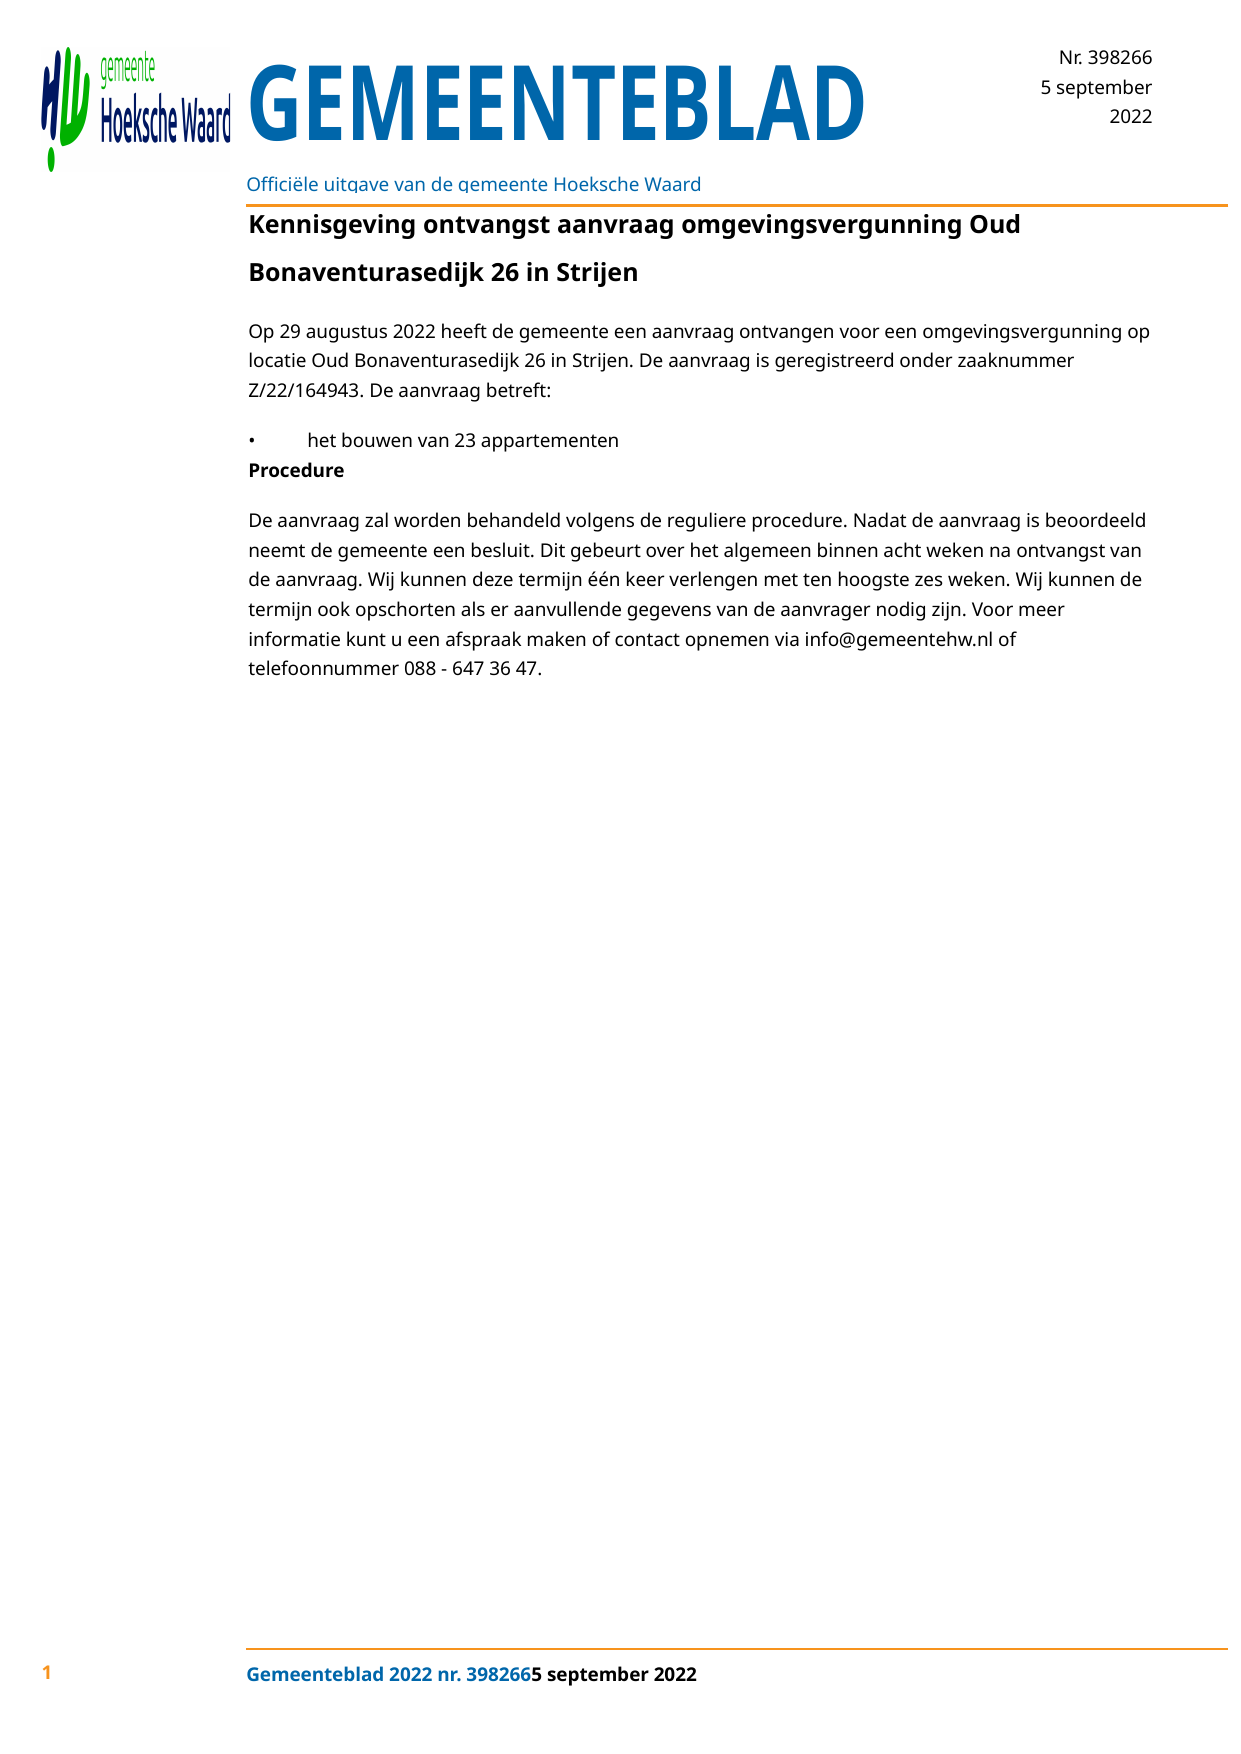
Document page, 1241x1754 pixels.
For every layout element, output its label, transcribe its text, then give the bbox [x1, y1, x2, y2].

text Procedure [248, 457, 1152, 483]
picture [41, 47, 231, 172]
text Op 29 augustus 2022 heeft de gemeente een aanvraag ontvangen voor een omgevingsvergunning op locatie Oud Bonaventurasedijk 26 in Strijen. De aanvraag is geregistreerd onder zaaknummer Z/22/164943. De aanvraag betreft: [248, 318, 1152, 403]
list het bouwen van 23 appartementen [248, 427, 1152, 453]
text De aanvraag zal worden behandeld volgens de reguliere procedure. Nadat de aanvraag is beoordeeld neemt de gemeente een besluit. Dit gebeurt over het algemeen binnen acht weken na ontvangst van de aanvraag. Wij kunnen deze termijn één keer verlengen met ten hoogste zes weken. Wij kunnen de termijn ook opschorten als er aanvullende gegevens van de aanvrager nodig zijn. Voor meer informatie kunt u een afspraak maken of contact opnemen via info@gemeentehw.nl of telefoonnummer 088 - 647 36 47. [248, 507, 1152, 681]
text Kennisgeving ontvangst aanvraag omgevingsvergunning Oud Bonaventurasedijk 26 in Strijen [248, 207, 1152, 288]
